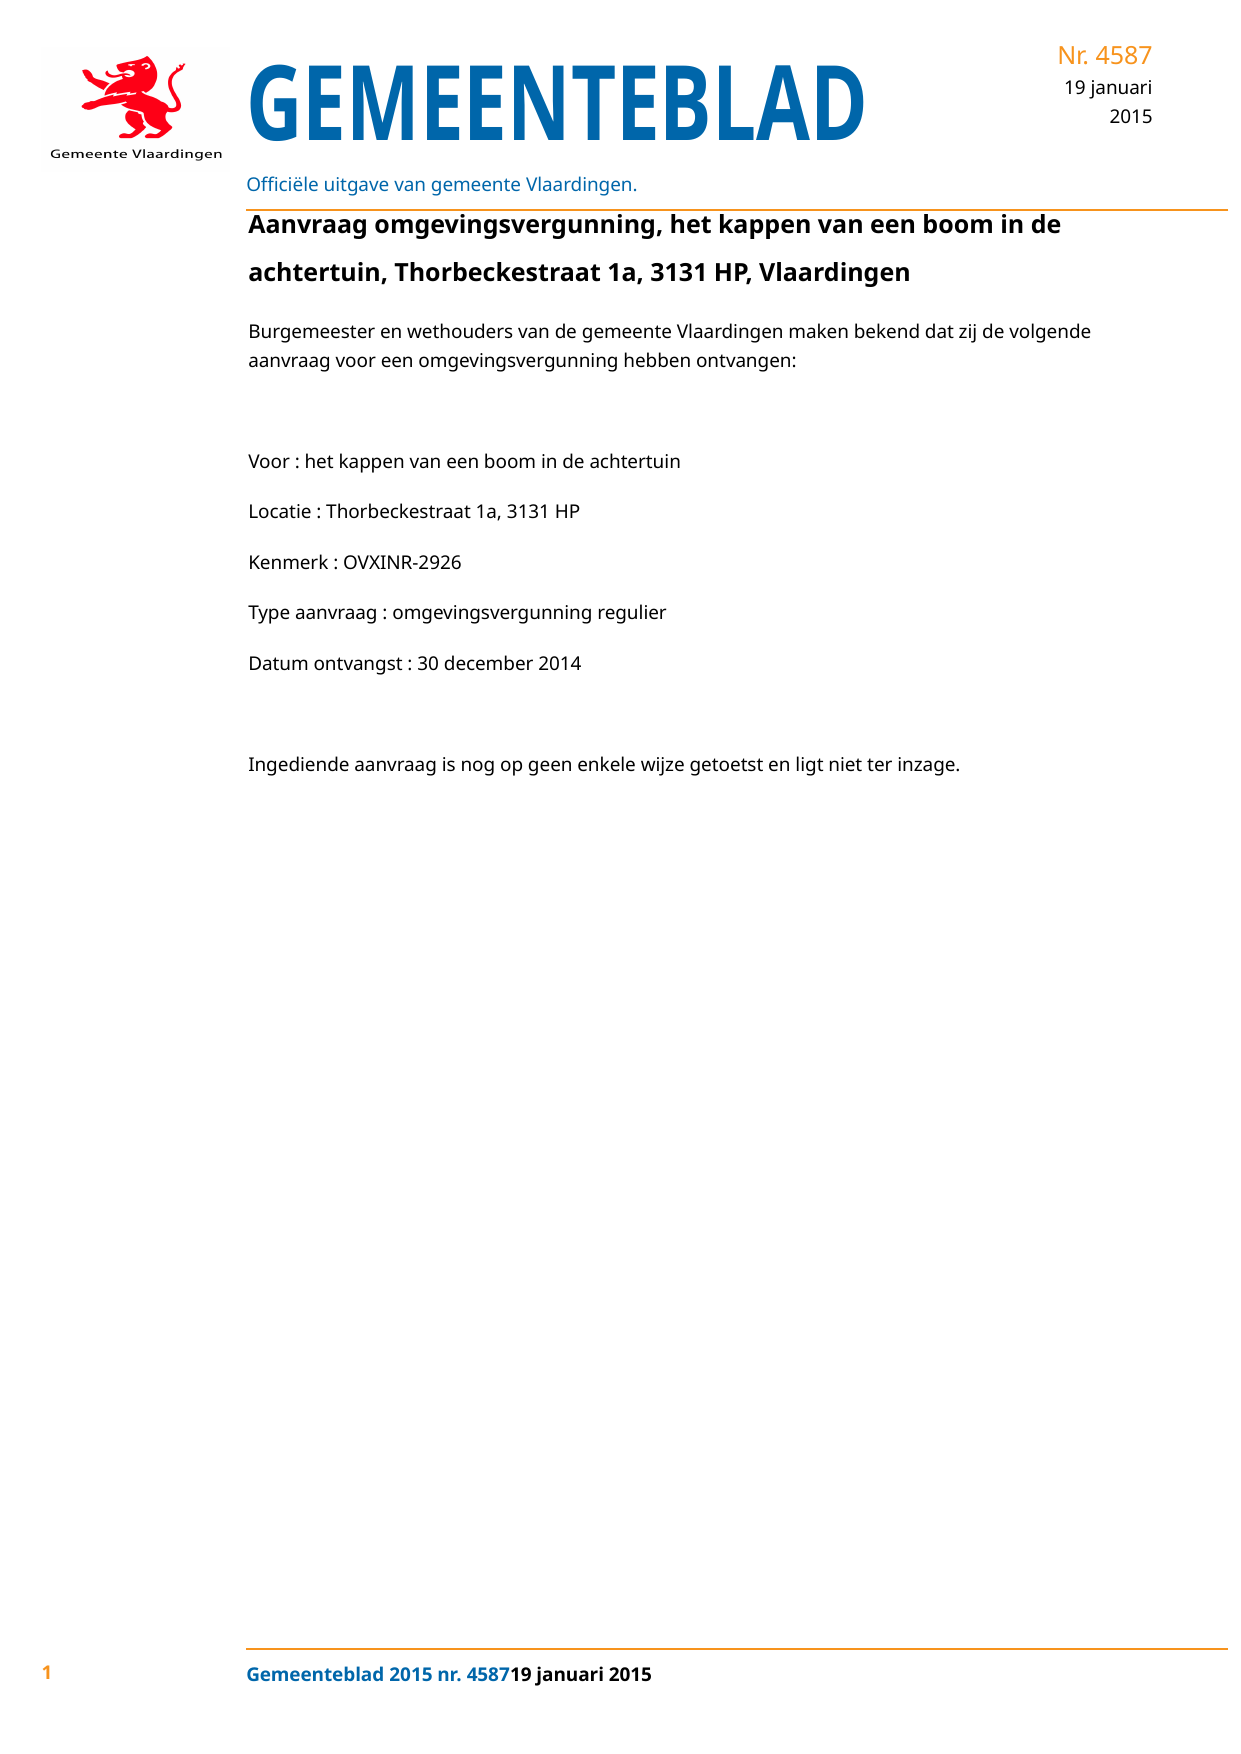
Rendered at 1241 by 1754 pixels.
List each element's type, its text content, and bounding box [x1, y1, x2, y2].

text Type aanvraag : omgevingsvergunning regulier [248, 599, 1152, 625]
text Voor : het kappen van een boom in de achtertuin [248, 448, 1152, 474]
picture [41, 47, 231, 172]
text Kenmerk : OVXINR-2926 [248, 549, 1152, 575]
text Burgemeester en wethouders van de gemeente Vlaardingen maken bekend dat zij de volgende aanvraag voor een omgevingsvergunning hebben ontvangen: [248, 318, 1152, 373]
text Ingediende aanvraag is nog op geen enkele wijze getoetst en ligt niet ter inzage. [248, 751, 1152, 777]
text Locatie : Thorbeckestraat 1a, 3131 HP [248, 499, 1152, 524]
text Datum ontvangst : 30 december 2014 [248, 650, 1152, 676]
text Aanvraag omgevingsvergunning, het kappen van een boom in de achtertuin, Thorbeckestraat 1a, 3131 HP, Vlaardingen [248, 211, 1152, 288]
